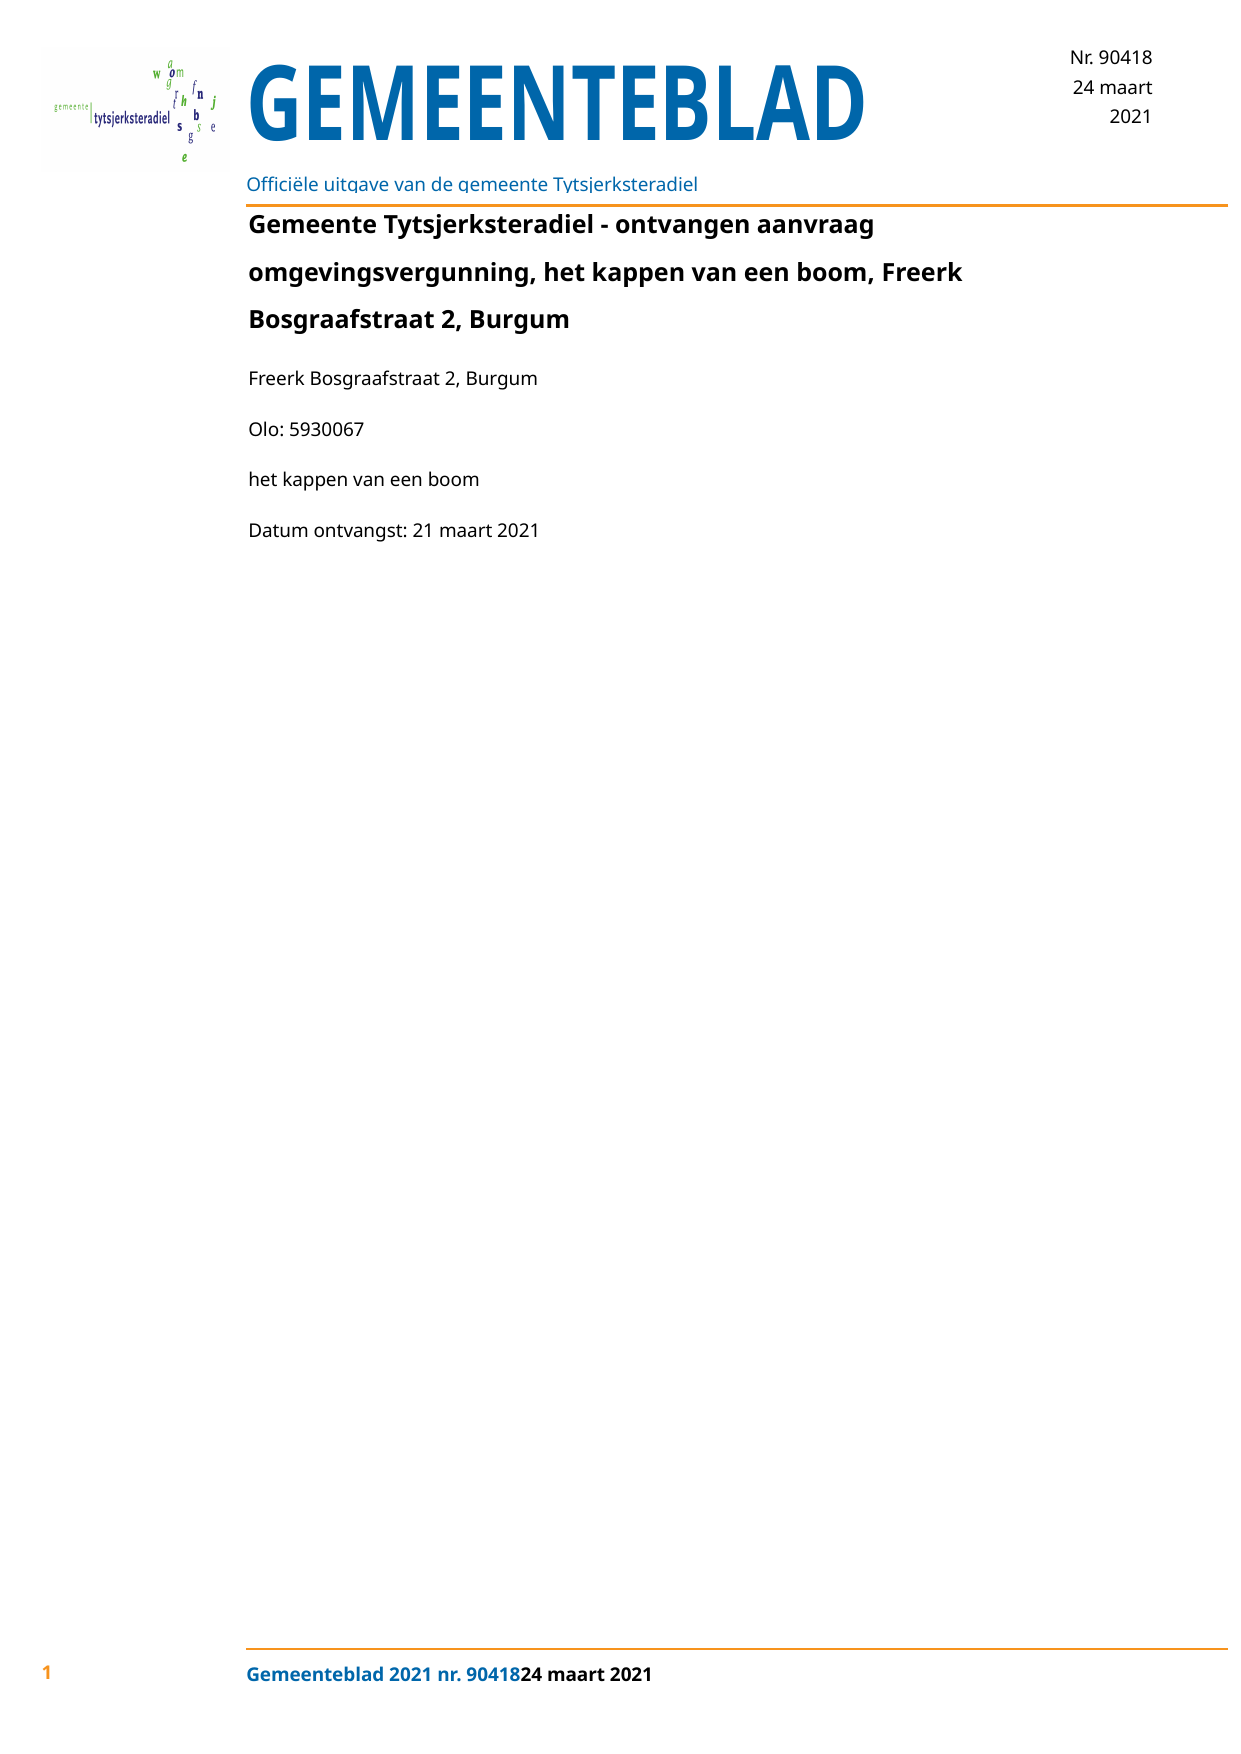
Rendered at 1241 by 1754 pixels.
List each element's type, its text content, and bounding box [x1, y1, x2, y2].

text Olo: 5930067 [248, 416, 1152, 442]
text Freerk Bosgraafstraat 2, Burgum [248, 366, 1152, 391]
text Datum ontvangst: 21 maart 2021 [248, 517, 1152, 542]
text Gemeente Tytsjerksteradiel - ontvangen aanvraag omgevingsvergunning, het kappen van een boom, Freerk Bosgraafstraat 2, Burgum [248, 207, 1152, 336]
text het kappen van een boom [248, 466, 1152, 492]
picture [41, 47, 231, 172]
